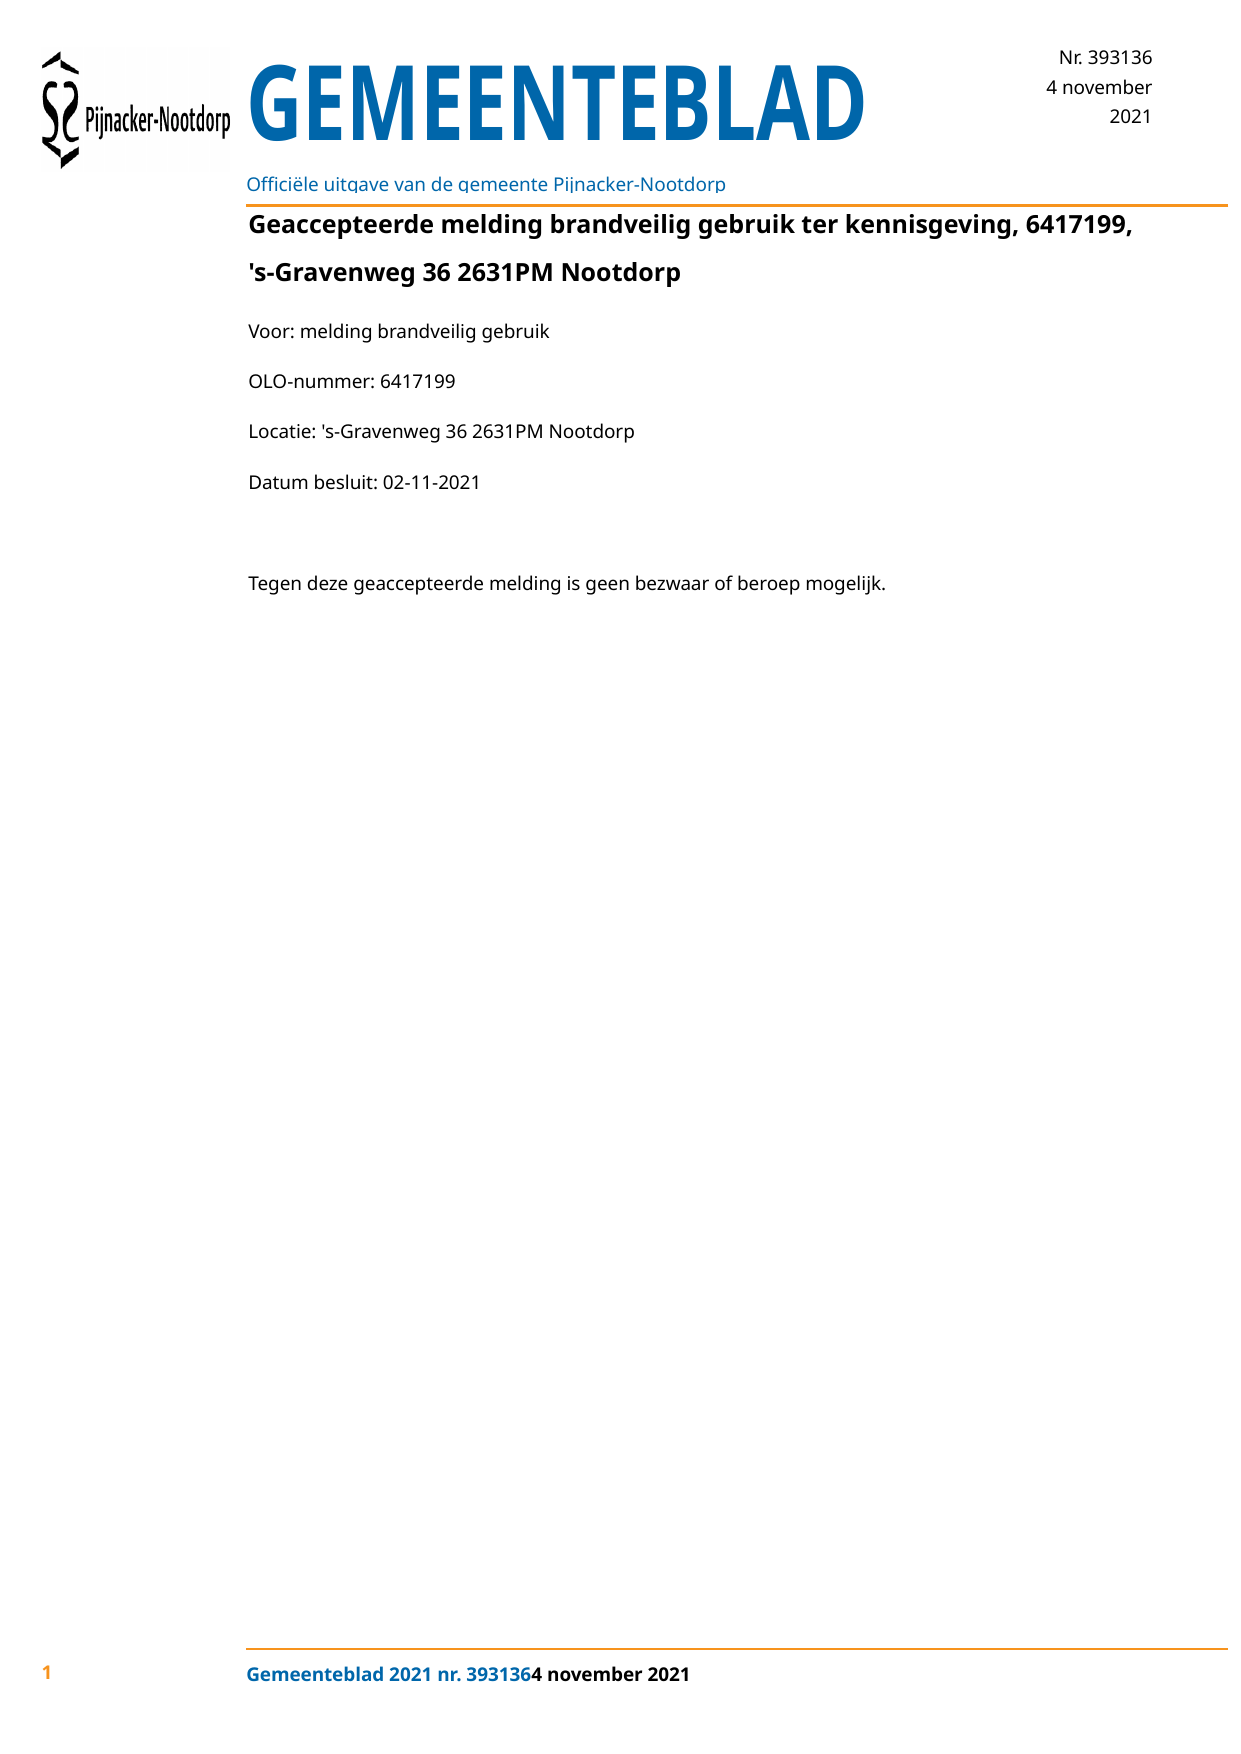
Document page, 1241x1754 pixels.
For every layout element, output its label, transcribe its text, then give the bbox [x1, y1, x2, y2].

text Locatie: 's-Gravenweg 36 2631PM Nootdorp [248, 419, 1152, 444]
text Datum besluit: 02-11-2021 [248, 469, 1152, 495]
text OLO-nummer: 6417199 [248, 368, 1152, 394]
text Voor: melding brandveilig gebruik [248, 318, 1152, 344]
text Tegen deze geaccepteerde melding is geen bezwaar of beroep mogelijk. [248, 570, 1152, 596]
text Geaccepteerde melding brandveilig gebruik ter kennisgeving, 6417199, 's-Gravenweg 36 2631PM Nootdorp [248, 207, 1152, 288]
picture [41, 47, 231, 172]
